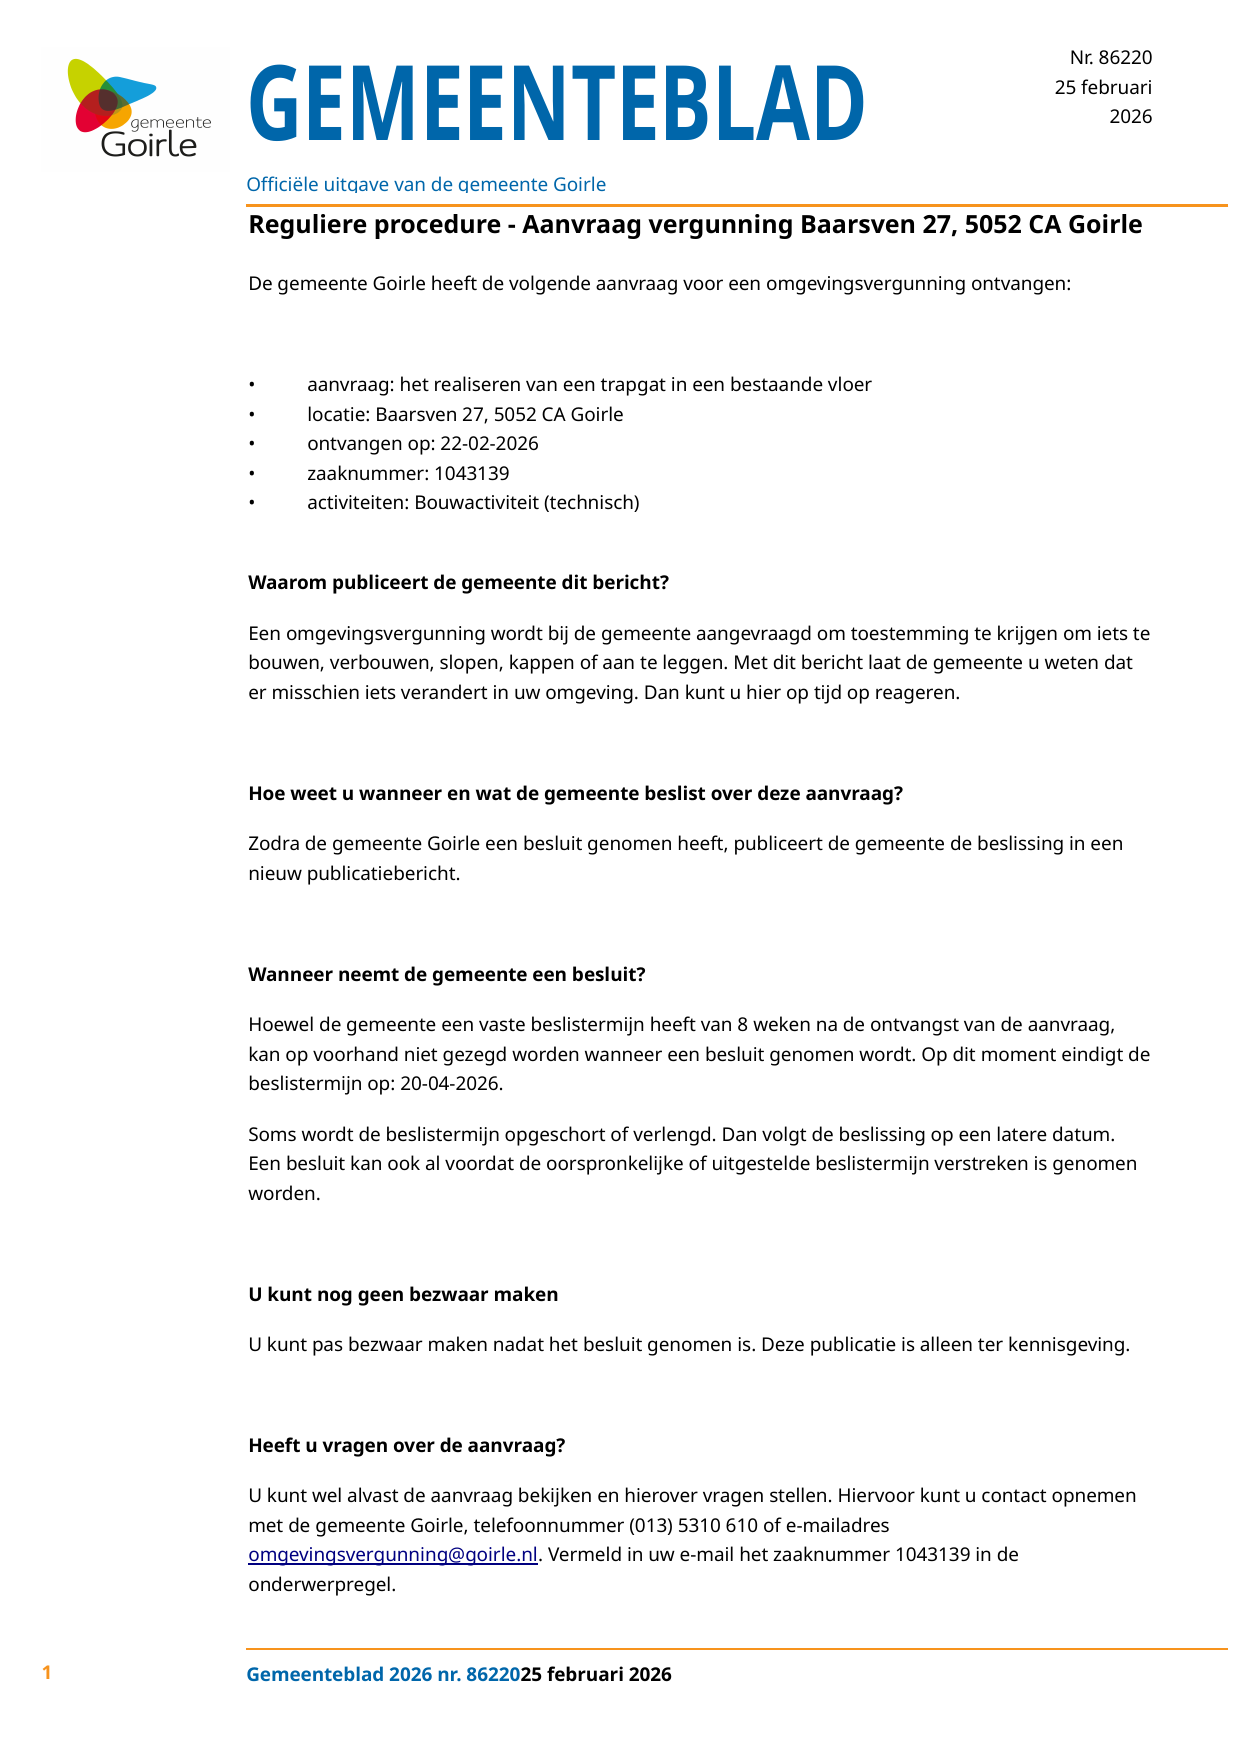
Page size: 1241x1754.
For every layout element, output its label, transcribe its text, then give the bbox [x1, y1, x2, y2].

list ontvangen op: 22-02-2026 [248, 430, 1152, 456]
list aanvraag: het realiseren van een trapgat in een bestaande vloer [248, 371, 1152, 397]
text U kunt pas bezwaar maken nadat het besluit genomen is. Deze publicatie is alleen ter kennisgeving. [248, 1331, 1152, 1357]
list activiteiten: Bouwactiviteit (technisch) [248, 489, 1152, 515]
text U kunt nog geen bezwaar maken [248, 1281, 1152, 1306]
picture [41, 47, 231, 172]
text U kunt wel alvast de aanvraag bekijken en hierover vragen stellen. Hiervoor kunt u contact opnemen met de gemeente Goirle, telefoonnummer (013) 5310 610 of e-mailadres omgevingsvergunning@goirle.nl. Vermeld in uw e-mail het zaaknummer 1043139 in de onderwerpregel. [248, 1482, 1152, 1597]
text Waarom publiceert de gemeente dit bericht? [248, 569, 1152, 595]
text Heeft u vragen over de aanvraag? [248, 1432, 1152, 1458]
list zaaknummer: 1043139 [248, 460, 1152, 486]
text Zodra de gemeente Goirle een besluit genomen heeft, publiceert de gemeente de beslissing in een nieuw publicatiebericht. [248, 830, 1152, 886]
text Een omgevingsvergunning wordt bij de gemeente aangevraagd om toestemming te krijgen om iets te bouwen, verbouwen, slopen, kappen of aan te leggen. Met dit bericht laat de gemeente u weten dat er misschien iets verandert in uw omgeving. Dan kunt u hier op tijd op reageren. [248, 620, 1152, 705]
text Wanneer neemt de gemeente een besluit? [248, 961, 1152, 986]
text Hoewel de gemeente een vaste beslistermijn heeft van 8 weken na de ontvangst van de aanvraag, kan op voorhand niet gezegd worden wanneer een besluit genomen wordt. Op dit moment eindigt de beslistermijn op: 20-04-2026. [248, 1011, 1152, 1096]
text Hoe weet u wanneer en wat de gemeente beslist over deze aanvraag? [248, 780, 1152, 806]
list locatie: Baarsven 27, 5052 CA Goirle [248, 401, 1152, 426]
text Soms wordt de beslistermijn opgeschort of verlengd. Dan volgt de beslissing op een latere datum. Een besluit kan ook al voordat de oorspronkelijke of uitgestelde beslistermijn verstreken is genomen worden. [248, 1121, 1152, 1206]
text De gemeente Goirle heeft de volgende aanvraag voor een omgevingsvergunning ontvangen: [248, 270, 1152, 296]
text Reguliere procedure - Aanvraag vergunning Baarsven 27, 5052 CA Goirle [248, 207, 1152, 241]
